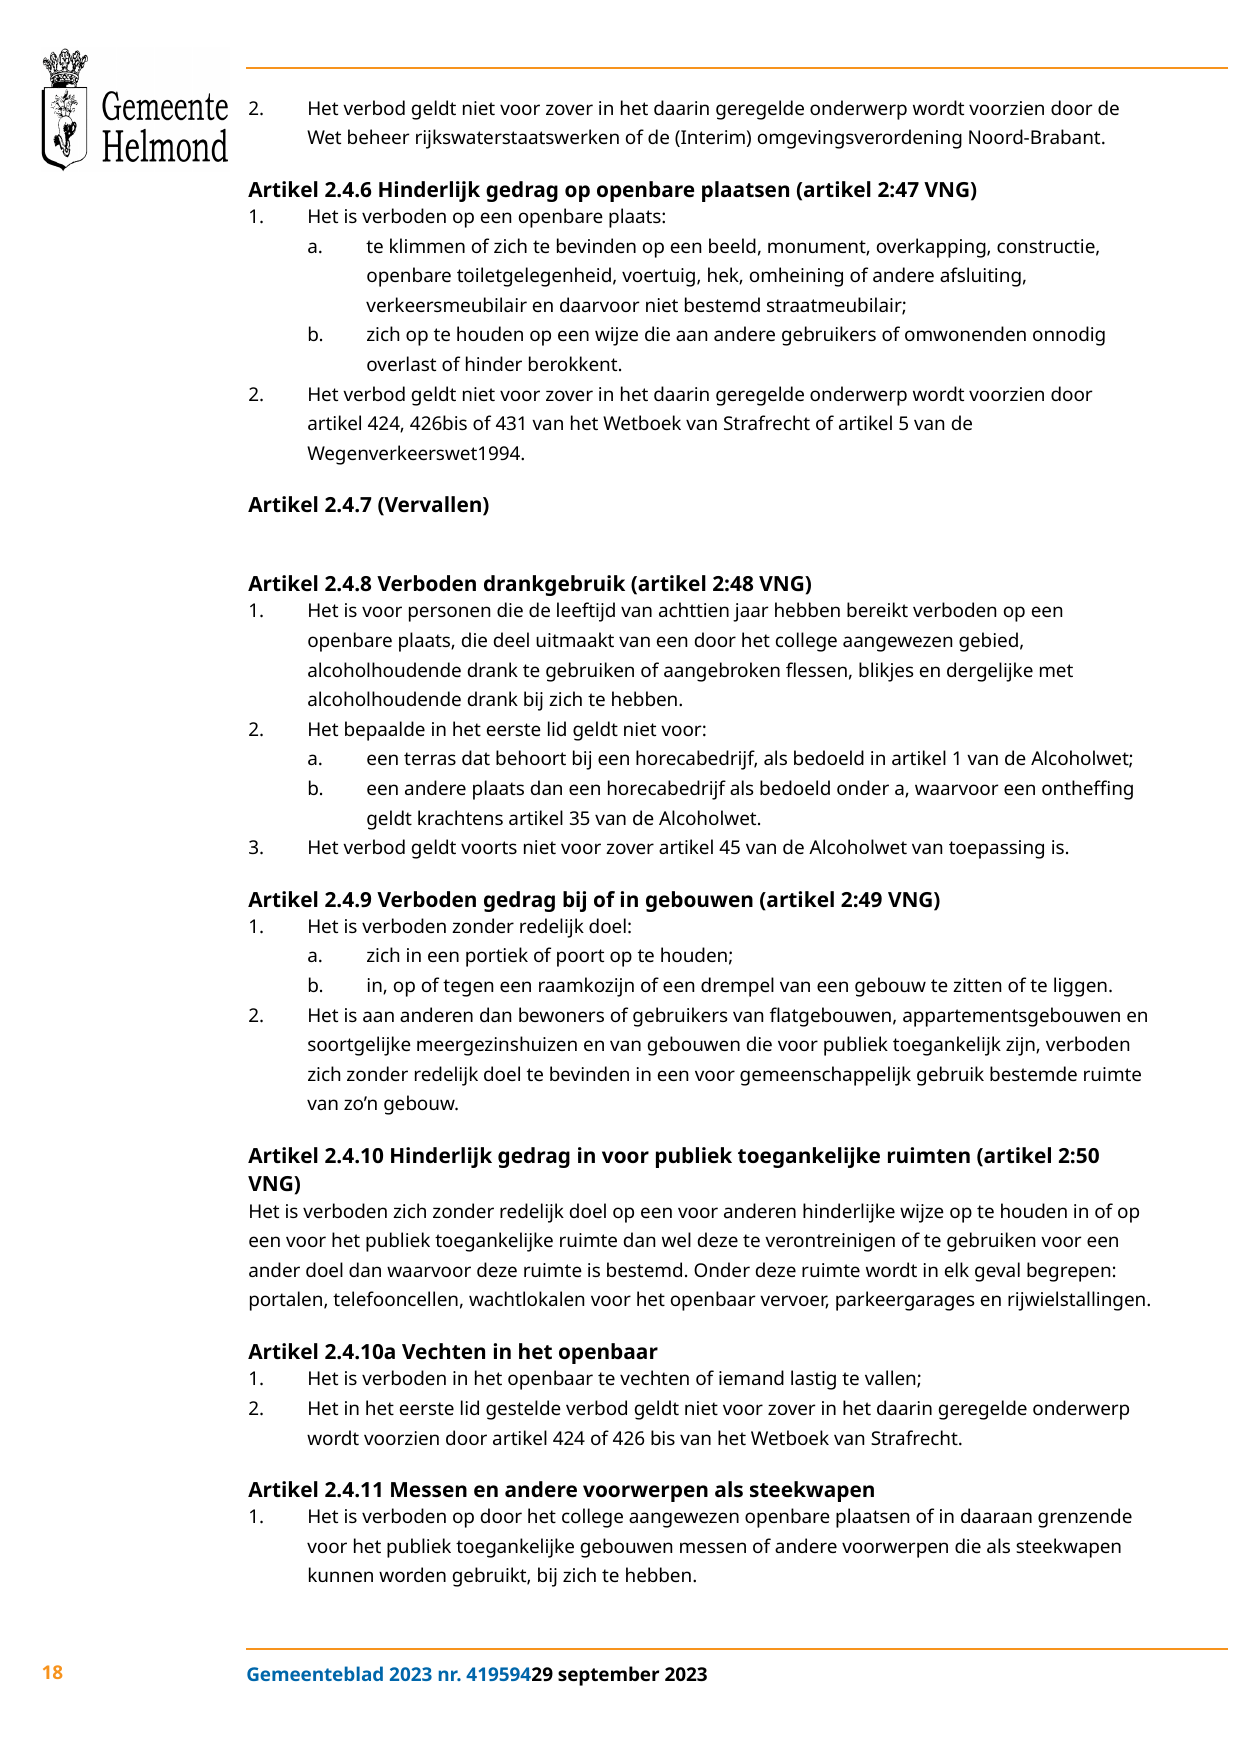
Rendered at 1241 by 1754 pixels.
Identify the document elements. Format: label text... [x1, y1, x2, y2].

list een andere plaats dan een horecabedrijf als bedoeld onder a, waarvoor een ontheffing geldt krachtens artikel 35 van de Alcoholwet. [307, 775, 1152, 830]
text Artikel 2.4.6 Hinderlijk gedrag op openbare plaatsen (artikel 2:47 VNG) [248, 175, 1152, 203]
list zich op te houden op een wijze die aan andere gebruikers of omwonenden onnodig overlast of hinder berokkent. [307, 322, 1152, 377]
text Artikel 2.4.10 Hinderlijk gedrag in voor publiek toegankelijke ruimten (artikel 2:50 VNG) [248, 1141, 1152, 1198]
list een terras dat behoort bij een horecabedrijf, als bedoeld in artikel 1 van de Alcoholwet; [307, 746, 1152, 771]
text Artikel 2.4.7 (Vervallen) [248, 490, 1152, 519]
list Het bepaalde in het eerste lid geldt niet voor: [248, 716, 1152, 742]
text Artikel 2.4.10a Vechten in het openbaar [248, 1337, 1152, 1366]
list Het in het eerste lid gestelde verbod geldt niet voor zover in het daarin geregelde onderwerp wordt voorzien door artikel 424 of 426 bis van het Wetboek van Strafrecht. [248, 1395, 1152, 1450]
text Artikel 2.4.9 Verboden gedrag bij of in gebouwen (artikel 2:49 VNG) [248, 885, 1152, 913]
picture [41, 47, 231, 172]
list te klimmen of zich te bevinden op een beeld, monument, overkapping, constructie, openbare toiletgelegenheid, voertuig, hek, omheining of andere afsluiting, verkeersmeubilair en daarvoor niet bestemd straatmeubilair; [307, 233, 1152, 318]
list Het is verboden op een openbare plaats: [248, 203, 1152, 229]
list Het is voor personen die de leeftijd van achttien jaar hebben bereikt verboden op een openbare plaats, die deel uitmaakt van een door het college aangewezen gebied, alcoholhoudende drank te gebruiken of aangebroken flessen, blikjes en dergelijke met alcoholhoudende drank bij zich te hebben. [248, 598, 1152, 712]
list Het verbod geldt niet voor zover in het daarin geregelde onderwerp wordt voorzien door artikel 424, 426bis of 431 van het Wetboek van Strafrecht of artikel 5 van de Wegenverkeerswet1994. [248, 381, 1152, 466]
text Artikel 2.4.8 Verboden drankgebruik (artikel 2:48 VNG) [248, 569, 1152, 598]
text Artikel 2.4.11 Messen en andere voorwerpen als steekwapen [248, 1475, 1152, 1503]
list Het is verboden op door het college aangewezen openbare plaatsen of in daaraan grenzende voor het publiek toegankelijke gebouwen messen of andere voorwerpen die als steekwapen kunnen worden gebruikt, bij zich te hebben. [248, 1503, 1152, 1588]
list Het is aan anderen dan bewoners of gebruikers van flatgebouwen, appartementsgebouwen en soortgelijke meergezinshuizen en van gebouwen die voor publiek toegankelijk zijn, verboden zich zonder redelijk doel te bevinden in een voor gemeenschappelijk gebruik bestemde ruimte van zo’n gebouw. [248, 1002, 1152, 1116]
list Het is verboden in het openbaar te vechten of iemand lastig te vallen; [248, 1366, 1152, 1391]
list Het verbod geldt niet voor zover in het daarin geregelde onderwerp wordt voorzien door de Wet beheer rijkswaterstaatswerken of de (Interim) omgevingsverordening Noord-Brabant. [248, 95, 1152, 150]
list zich in een portiek of poort op te houden; [307, 943, 1152, 968]
list Het is verboden zonder redelijk doel: [248, 913, 1152, 939]
list in, op of tegen een raamkozijn of een drempel van een gebouw te zitten of te liggen. [307, 972, 1152, 998]
text Het is verboden zich zonder redelijk doel op een voor anderen hinderlijke wijze op te houden in of op een voor het publiek toegankelijke ruimte dan wel deze te verontreinigen of te gebruiken voor een ander doel dan waarvoor deze ruimte is bestemd. Onder deze ruimte wordt in elk geval begrepen: portalen, telefooncellen, wachtlokalen voor het openbaar vervoer, parkeergarages en rijwielstallingen. [248, 1198, 1152, 1312]
list Het verbod geldt voorts niet voor zover artikel 45 van de Alcoholwet van toepassing is. [248, 834, 1152, 860]
